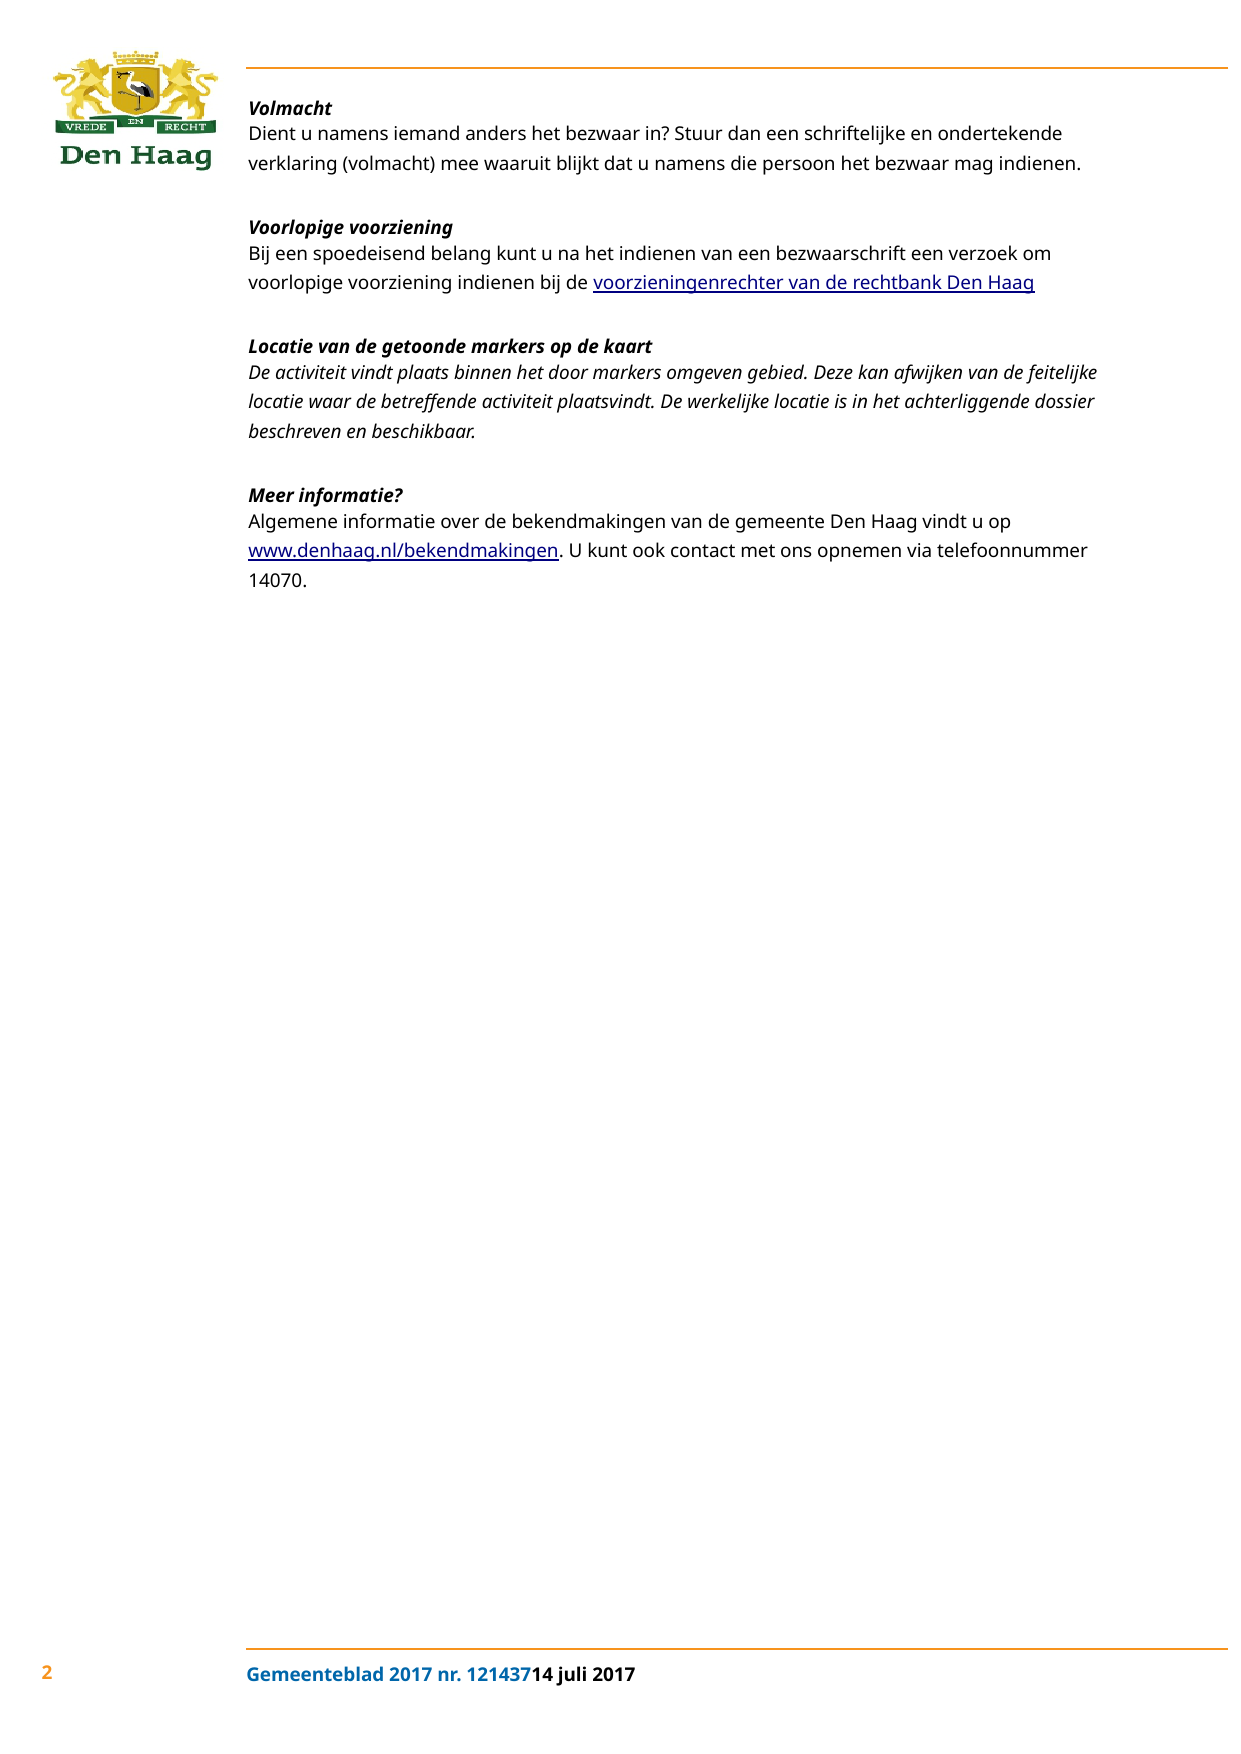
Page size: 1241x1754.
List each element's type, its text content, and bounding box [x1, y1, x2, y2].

text Bij een spoedeisend belang kunt u na het indienen van een bezwaarschrift een verzoek om voorlopige voorziening indienen bij de voorzieningenrechter van de rechtbank Den Haag [248, 240, 1152, 295]
text Meer informatie? [248, 482, 1152, 508]
picture [41, 47, 231, 172]
text Algemene informatie over de bekendmakingen van de gemeente Den Haag vindt u op www.denhaag.nl/bekendmakingen. U kunt ook contact met ons opnemen via telefoonnummer 14070. [248, 508, 1152, 593]
text Locatie van de getoonde markers op de kaart [248, 333, 1152, 359]
text De activiteit vindt plaats binnen het door markers omgeven gebied. Deze kan afwijken van de feitelijke locatie waar de betreffende activiteit plaatsvindt. De werkelijke locatie is in het achterliggende dossier beschreven en beschikbaar. [248, 359, 1152, 444]
text Dient u namens iemand anders het bezwaar in? Stuur dan een schriftelijke en ondertekende verklaring (volmacht) mee waaruit blijkt dat u namens die persoon het bezwaar mag indienen. [248, 121, 1152, 176]
text Voorlopige voorziening [248, 214, 1152, 240]
text Volmacht [248, 95, 1152, 121]
